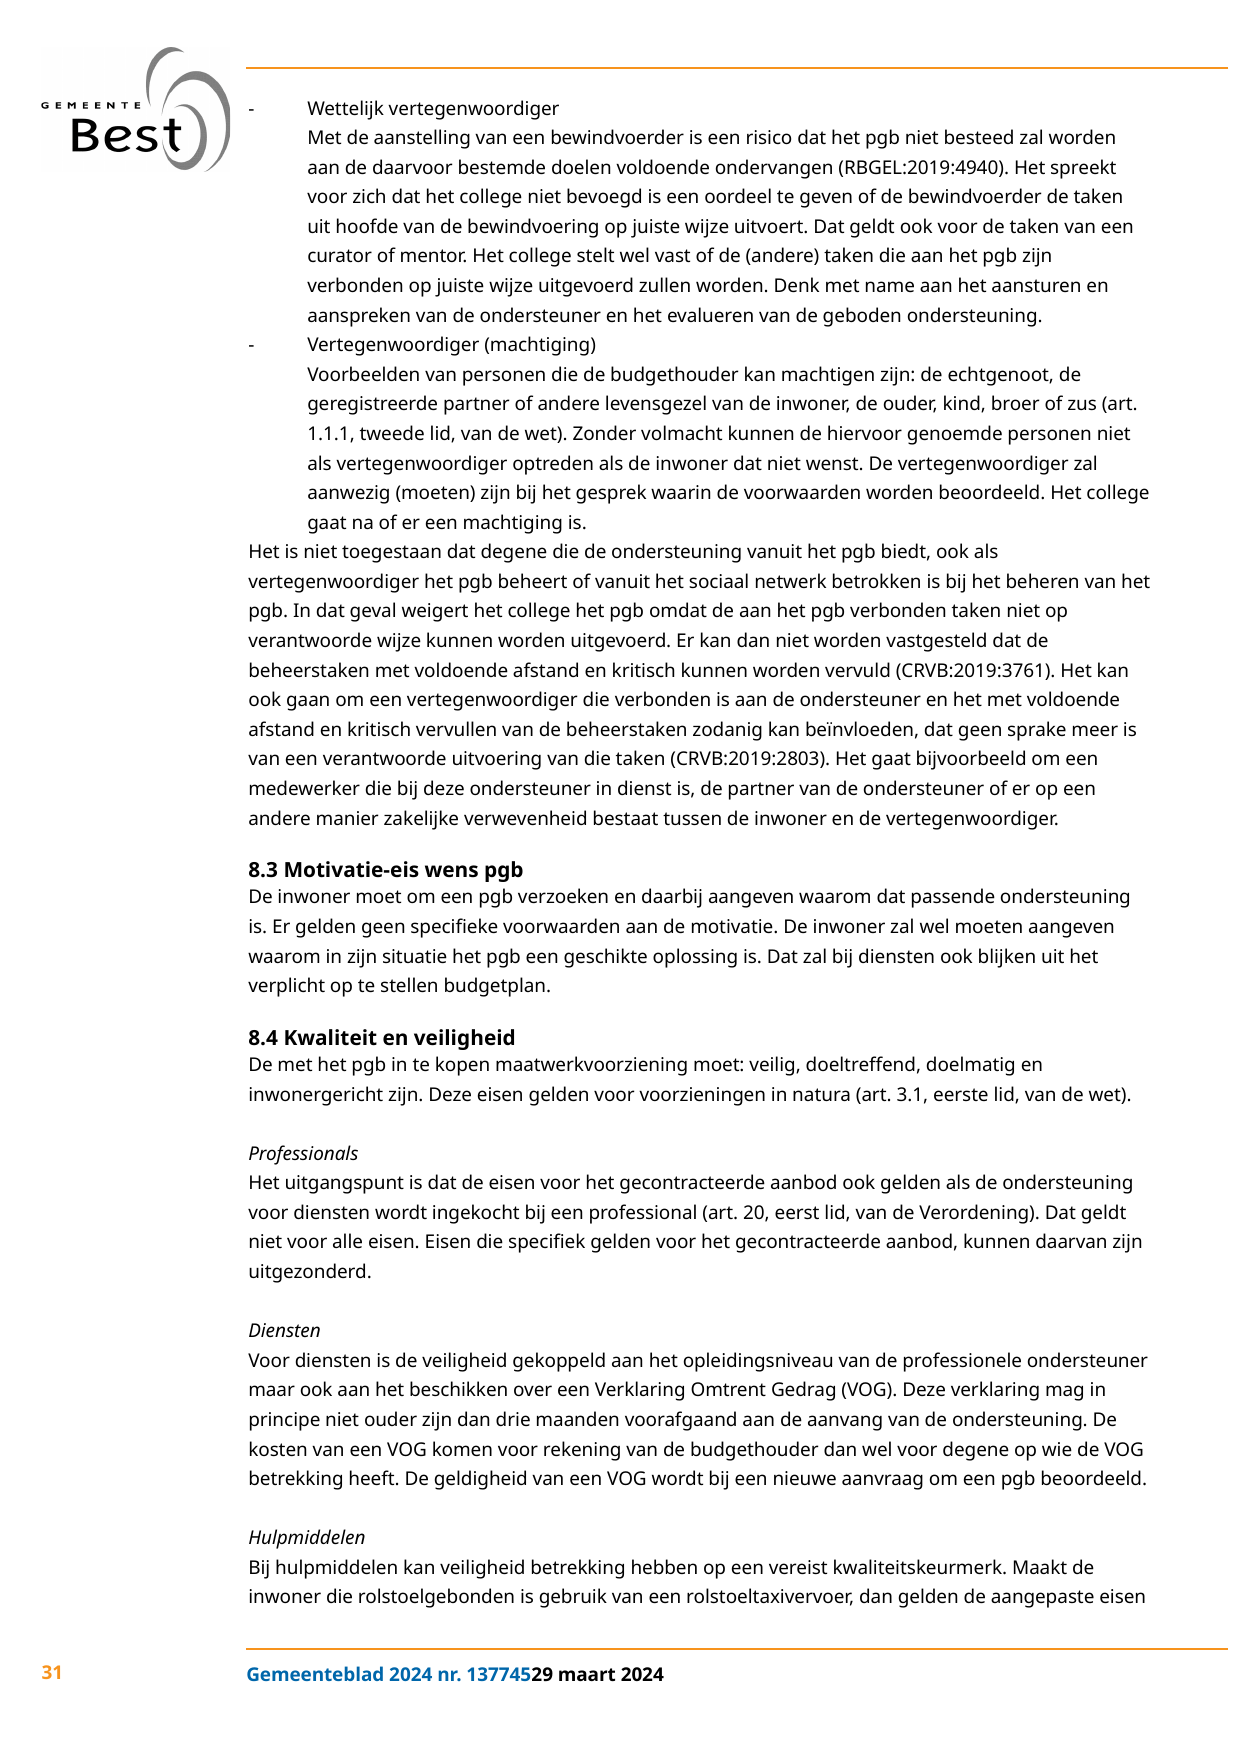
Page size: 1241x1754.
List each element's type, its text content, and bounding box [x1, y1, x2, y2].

text 8.4 Kwaliteit en veiligheid [248, 1023, 1152, 1051]
list Met de aanstelling van een bewindvoerder is een risico dat het pgb niet besteed zal worden aan de daarvoor bestemde doelen voldoende ondervangen (RBGEL:2019:4940). Het spreekt voor zich dat het college niet bevoegd is een oordeel te geven of de bewindvoerder de taken uit hoofde van de bewindvoering op juiste wijze uitvoert. Dat geldt ook voor de taken van een curator of mentor. Het college stelt wel vast of de (andere) taken die aan het pgb zijn verbonden op juiste wijze uitgevoerd zullen worden. Denk met name aan het aansturen en aanspreken van de ondersteuner en het evalueren van de geboden ondersteuning. [248, 124, 1152, 328]
list Wettelijk vertegenwoordiger [248, 95, 1152, 121]
text 8.3 Motivatie-eis wens pgb [248, 855, 1152, 884]
text Diensten [248, 1317, 1152, 1343]
text Voor diensten is de veiligheid gekoppeld aan het opleidingsniveau van de professionele ondersteuner maar ook aan het beschikken over een Verklaring Omtrent Gedrag (VOG). Deze verklaring mag in principe niet ouder zijn dan drie maanden voorafgaand aan de aanvang van de ondersteuning. De kosten van een VOG komen voor rekening van de budgethouder dan wel voor degene op wie de VOG betrekking heeft. De geldigheid van een VOG wordt bij een nieuwe aanvraag om een pgb beoordeeld. [248, 1347, 1152, 1491]
text Professionals [248, 1140, 1152, 1166]
text Het uitgangspunt is dat de eisen voor het gecontracteerde aanbod ook gelden als de ondersteuning voor diensten wordt ingekocht bij een professional (art. 20, eerst lid, van de Verordening). Dat geldt niet voor alle eisen. Eisen die specifiek gelden voor het gecontracteerde aanbod, kunnen daarvan zijn uitgezonderd. [248, 1169, 1152, 1284]
text De inwoner moet om een pgb verzoeken en daarbij aangeven waarom dat passende ondersteuning is. Er gelden geen specifieke voorwaarden aan de motivatie. De inwoner zal wel moeten aangeven waarom in zijn situatie het pgb een geschikte oplossing is. Dat zal bij diensten ook blijken uit het verplicht op te stellen budgetplan. [248, 884, 1152, 998]
text De met het pgb in te kopen maatwerkvoorziening moet: veilig, doeltreffend, doelmatig en inwonergericht zijn. Deze eisen gelden voor voorzieningen in natura (art. 3.1, eerste lid, van de wet). [248, 1051, 1152, 1107]
list Voorbeelden van personen die de budgethouder kan machtigen zijn: de echtgenoot, de geregistreerde partner of andere levensgezel van de inwoner, de ouder, kind, broer of zus (art. 1.1.1, tweede lid, van de wet). Zonder volmacht kunnen de hiervoor genoemde personen niet als vertegenwoordiger optreden als de inwoner dat niet wenst. De vertegenwoordiger zal aanwezig (moeten) zijn bij het gesprek waarin de voorwaarden worden beoordeeld. Het college gaat na of er een machtiging is. [248, 361, 1152, 535]
text Bij hulpmiddelen kan veiligheid betrekking hebben op een vereist kwaliteitskeurmerk. Maakt de inwoner die rolstoelgebonden is gebruik van een rolstoeltaxivervoer, dan gelden de aangepaste eisen [248, 1554, 1152, 1609]
text Het is niet toegestaan dat degene die de ondersteuning vanuit het pgb biedt, ook als vertegenwoordiger het pgb beheert of vanuit het sociaal netwerk betrokken is bij het beheren van het pgb. In dat geval weigert het college het pgb omdat de aan het pgb verbonden taken niet op verantwoorde wijze kunnen worden uitgevoerd. Er kan dan niet worden vastgesteld dat de beheerstaken met voldoende afstand en kritisch kunnen worden vervuld (CRVB:2019:3761). Het kan ook gaan om een vertegenwoordiger die verbonden is aan de ondersteuner en het met voldoende afstand en kritisch vervullen van de beheerstaken zodanig kan beïnvloeden, dat geen sprake meer is van een verantwoorde uitvoering van die taken (CRVB:2019:2803). Het gaat bijvoorbeeld om een medewerker die bij deze ondersteuner in dienst is, de partner van de ondersteuner of er op een andere manier zakelijke verwevenheid bestaat tussen de inwoner en de vertegenwoordiger. [248, 538, 1152, 831]
picture [41, 47, 231, 172]
list Vertegenwoordiger (machtiging) [248, 331, 1152, 357]
text Hulpmiddelen [248, 1524, 1152, 1550]
